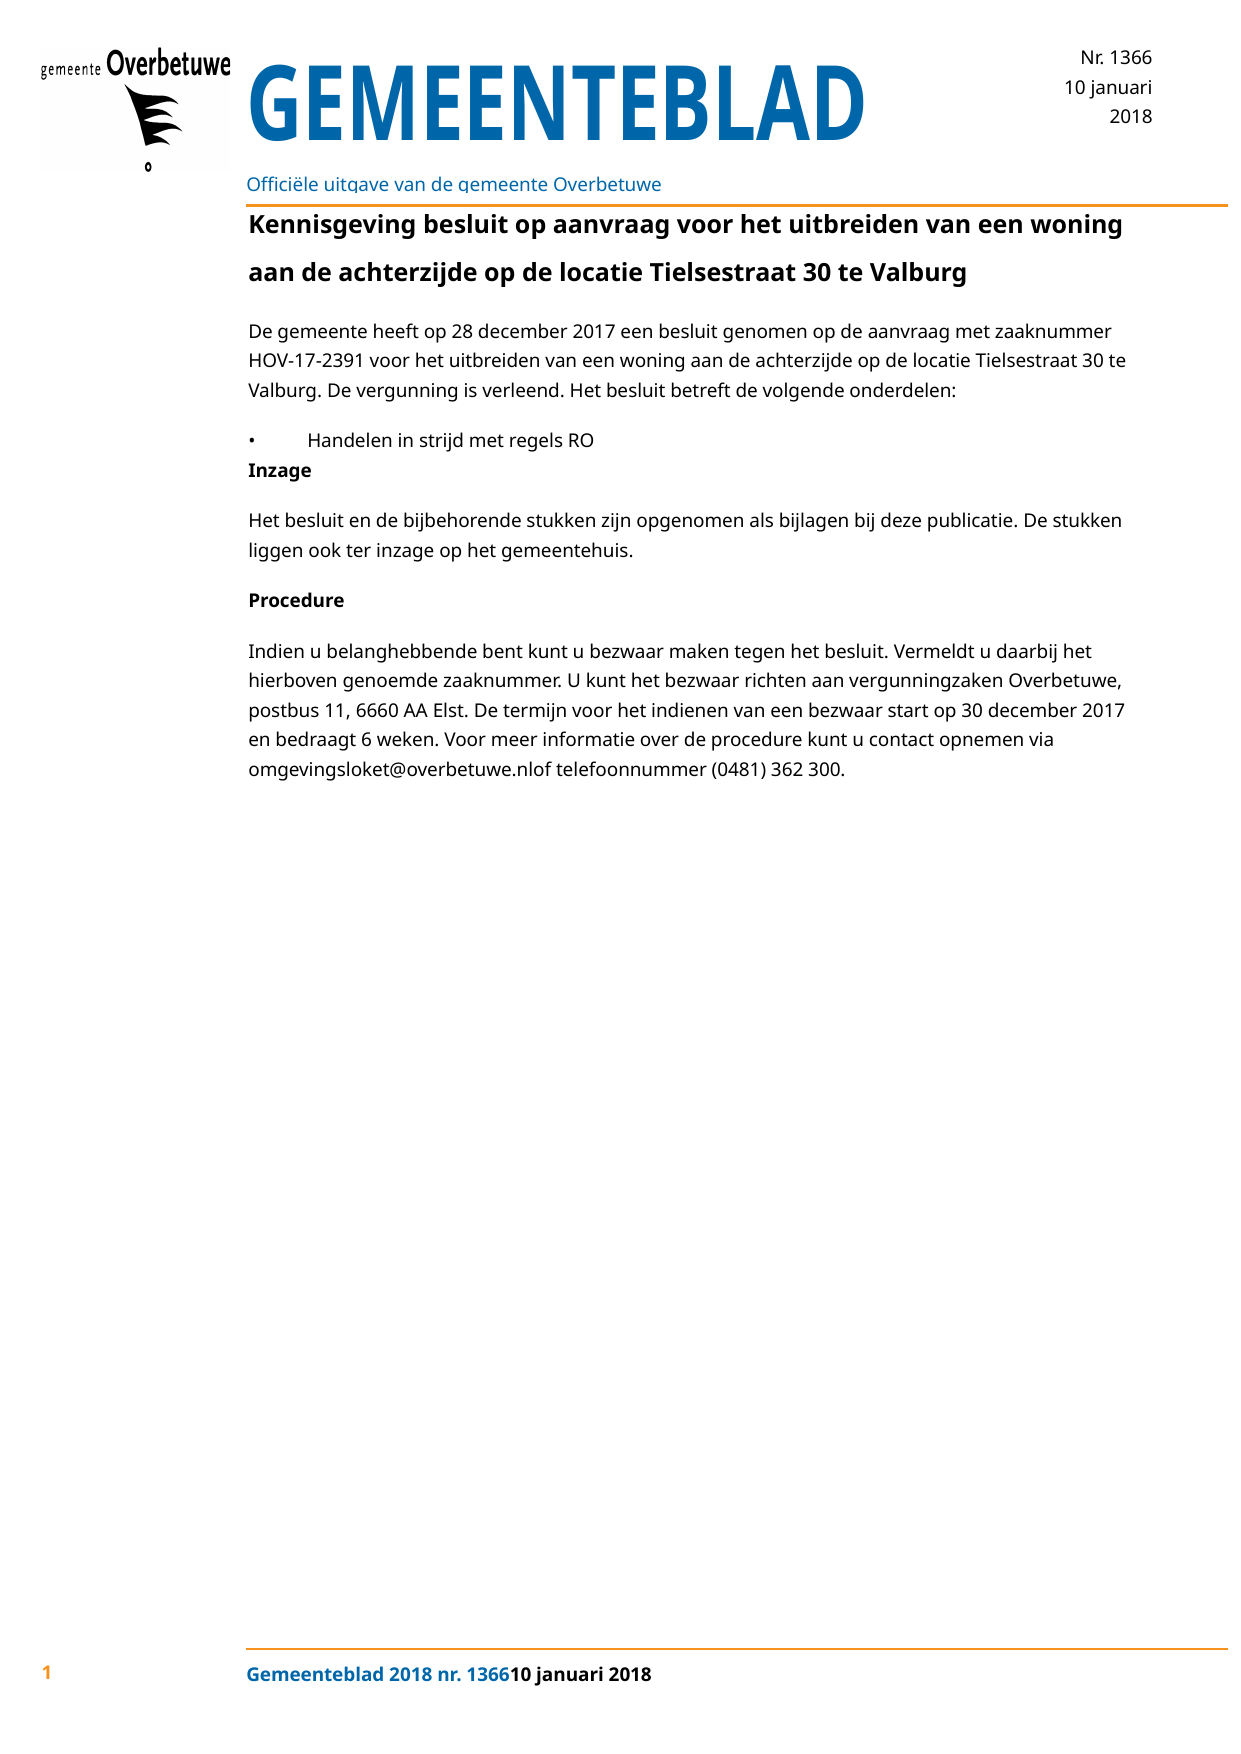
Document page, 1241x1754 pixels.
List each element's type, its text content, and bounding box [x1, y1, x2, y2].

text Het besluit en de bijbehorende stukken zijn opgenomen als bijlagen bij deze publicatie. De stukken liggen ook ter inzage op het gemeentehuis. [248, 507, 1152, 563]
text Kennisgeving besluit op aanvraag voor het uitbreiden van een woning aan de achterzijde op de locatie Tielsestraat 30 te Valburg [248, 207, 1152, 288]
text Inzage [248, 457, 1152, 483]
text Indien u belanghebbende bent kunt u bezwaar maken tegen het besluit. Vermeldt u daarbij het hierboven genoemde zaaknummer. U kunt het bezwaar richten aan vergunningzaken Overbetuwe, postbus 11, 6660 AA Elst. De termijn voor het indienen van een bezwaar start op 30 december 2017 en bedraagt 6 weken. Voor meer informatie over de procedure kunt u contact opnemen via omgevingsloket@overbetuwe.nlof telefoonnummer (0481) 362 300. [248, 638, 1152, 782]
text Procedure [248, 587, 1152, 613]
picture [41, 47, 231, 172]
text De gemeente heeft op 28 december 2017 een besluit genomen op de aanvraag met zaaknummer HOV-17-2391 voor het uitbreiden van een woning aan de achterzijde op de locatie Tielsestraat 30 te Valburg. De vergunning is verleend. Het besluit betreft de volgende onderdelen: [248, 318, 1152, 403]
list Handelen in strijd met regels RO [248, 427, 1152, 453]
